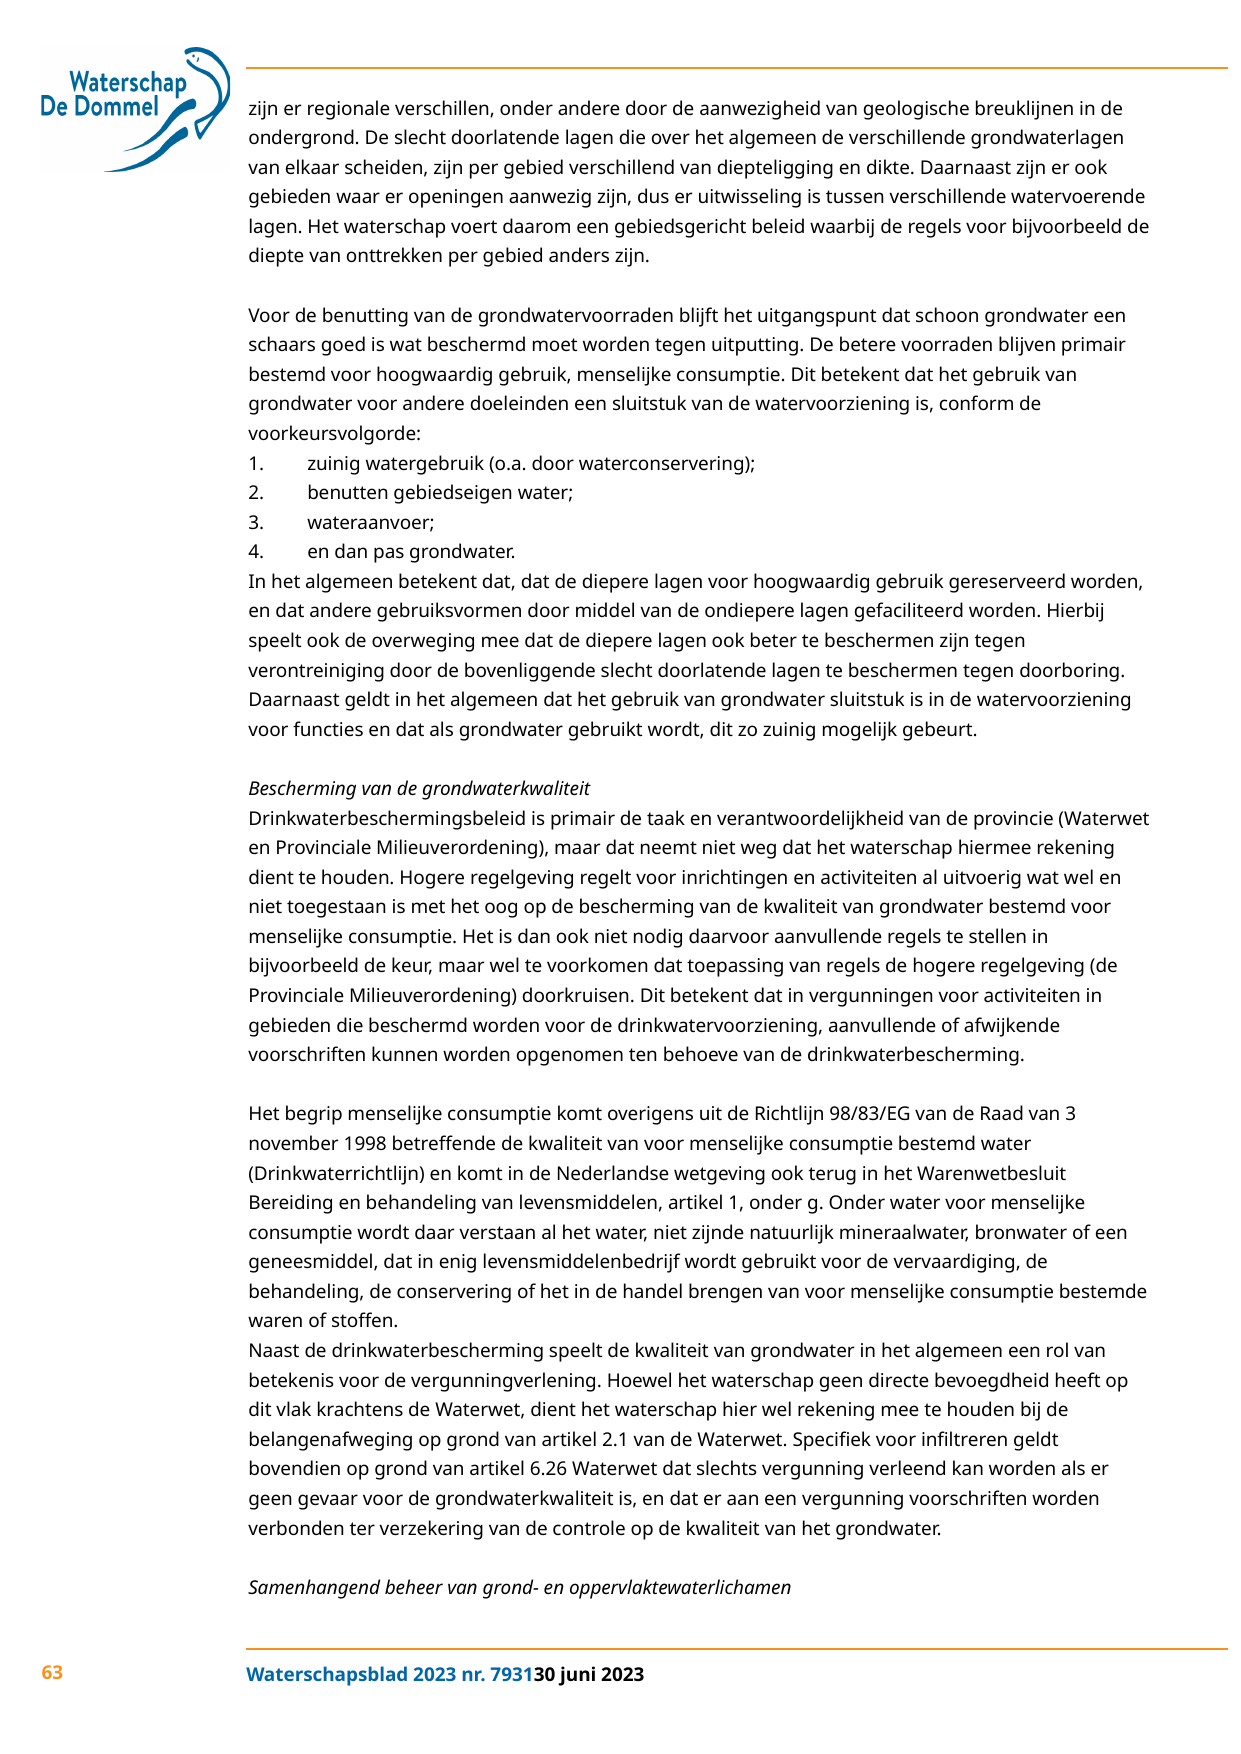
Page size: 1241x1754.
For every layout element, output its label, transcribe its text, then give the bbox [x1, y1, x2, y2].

picture [204, 47, 231, 76]
picture [41, 47, 231, 172]
list en dan pas grondwater. [248, 538, 1152, 564]
text Voor de benutting van de grondwatervoorraden blijft het uitgangspunt dat schoon grondwater een schaars goed is wat beschermd moet worden tegen uitputting. De betere voorraden blijven primair bestemd voor hoogwaardig gebruik, menselijke consumptie. Dit betekent dat het gebruik van grondwater voor andere doeleinden een sluitstuk van de watervoorziening is, conform de voorkeursvolgorde: [248, 302, 1152, 446]
text zijn er regionale verschillen, onder andere door de aanwezigheid van geologische breuklijnen in de ondergrond. De slecht doorlatende lagen die over het algemeen de verschillende grondwaterlagen van elkaar scheiden, zijn per gebied verschillend van diepteligging en dikte. Daarnaast zijn er ook gebieden waar er openingen aanwezig zijn, dus er uitwisseling is tussen verschillende watervoerende lagen. Het waterschap voert daarom een gebiedsgericht beleid waarbij de regels voor bijvoorbeeld de diepte van onttrekken per gebied anders zijn. [248, 95, 1152, 268]
text Drinkwaterbeschermingsbeleid is primair de taak en verantwoordelijkheid van de provincie (Waterwet en Provinciale Milieuverordening), maar dat neemt niet weg dat het waterschap hiermee rekening dient te houden. Hogere regelgeving regelt voor inrichtingen en activiteiten al uitvoerig wat wel en niet toegestaan is met het oog op de bescherming van de kwaliteit van grondwater bestemd voor menselijke consumptie. Het is dan ook niet nodig daarvoor aanvullende regels te stellen in bijvoorbeeld de keur, maar wel te voorkomen dat toepassing van regels de hogere regelgeving (de Provinciale Milieuverordening) doorkruisen. Dit betekent dat in vergunningen voor activiteiten in gebieden die beschermd worden voor de drinkwatervoorziening, aanvullende of afwijkende voorschriften kunnen worden opgenomen ten behoeve van de drinkwaterbescherming. [248, 805, 1152, 1067]
picture [45, 99, 51, 111]
text Het begrip menselijke consumptie komt overigens uit de Richtlijn 98/83/EG van de Raad van 3 november 1998 betreffende de kwaliteit van voor menselijke consumptie bestemd water (Drinkwaterrichtlijn) en komt in de Nederlandse wetgeving ook terug in het Warenwetbesluit Bereiding en behandeling van levensmiddelen, artikel 1, onder g. Onder water voor menselijke consumptie wordt daar verstaan al het water, niet zijnde natuurlijk mineraalwater, bronwater of een geneesmiddel, dat in enig levensmiddelenbedrijf wordt gebruikt voor de vervaardiging, de behandeling, de conservering of het in de handel brengen van voor menselijke consumptie bestemde waren of stoffen. [248, 1101, 1152, 1333]
list benutten gebiedseigen water; [248, 479, 1152, 505]
text Bescherming van de grondwaterkwaliteit [248, 775, 1152, 801]
text Naast de drinkwaterbescherming speelt de kwaliteit van grondwater in het algemeen een rol van betekenis voor de vergunningverlening. Hoewel het waterschap geen directe bevoegdheid heeft op dit vlak krachtens de Waterwet, dient het waterschap hier wel rekening mee te houden bij de belangenafweging op grond van artikel 2.1 van de Waterwet. Specifiek voor infiltreren geldt bovendien op grond van artikel 6.26 Waterwet dat slechts vergunning verleend kan worden als er geen gevaar voor de grondwaterkwaliteit is, en dat er aan een vergunning voorschriften worden verbonden ter verzekering van de controle op de kwaliteit van het grondwater. [248, 1337, 1152, 1541]
text In het algemeen betekent dat, dat de diepere lagen voor hoogwaardig gebruik gereserveerd worden, en dat andere gebruiksvormen door middel van de ondiepere lagen gefaciliteerd worden. Hierbij speelt ook de overweging mee dat de diepere lagen ook beter te beschermen zijn tegen verontreiniging door de bovenliggende slecht doorlatende lagen te beschermen tegen doorboring. Daarnaast geldt in het algemeen dat het gebruik van grondwater sluitstuk is in de watervoorziening voor functies en dat als grondwater gebruikt wordt, dit zo zuinig mogelijk gebeurt. [248, 568, 1152, 742]
text Samenhangend beheer van grond- en oppervlaktewaterlichamen [248, 1574, 1152, 1600]
picture [198, 118, 210, 131]
list zuinig watergebruik (o.a. door waterconservering); [248, 450, 1152, 476]
list wateraanvoer; [248, 509, 1152, 535]
